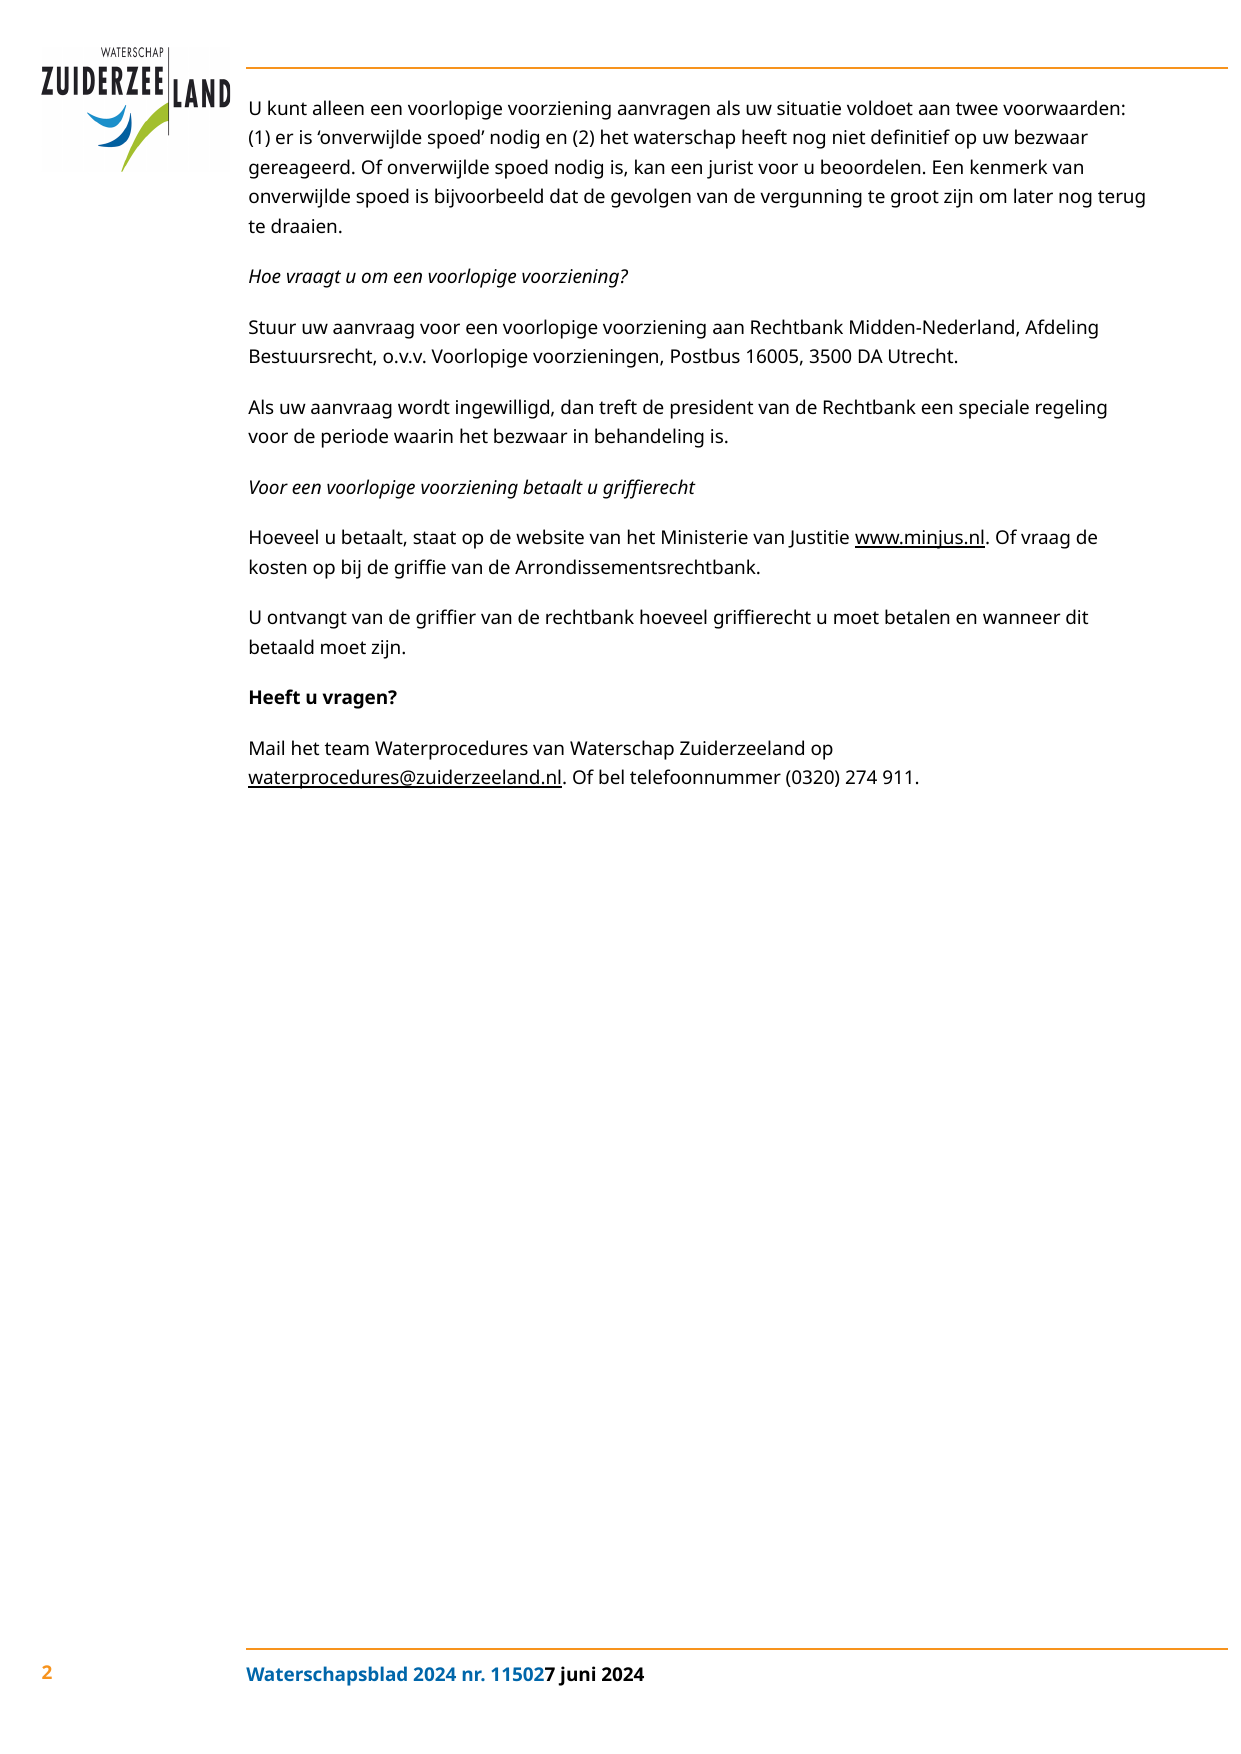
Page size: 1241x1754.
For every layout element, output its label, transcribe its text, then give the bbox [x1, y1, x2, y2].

text Stuur uw aanvraag voor een voorlopige voorziening aan Rechtbank Midden-Nederland, Afdeling Bestuursrecht, o.v.v. Voorlopige voorzieningen, Postbus 16005, 3500 DA Utrecht. [248, 314, 1152, 369]
text Voor een voorlopige voorziening betaalt u griffierecht [248, 474, 1152, 500]
text U ontvangt van de griffier van de rechtbank hoeveel griffierecht u moet betalen en wanneer dit betaald moet zijn. [248, 604, 1152, 660]
text Heeft u vragen? [248, 684, 1152, 710]
text Als uw aanvraag wordt ingewilligd, dan treft de president van de Rechtbank een speciale regeling voor de periode waarin het bezwaar in behandeling is. [248, 394, 1152, 449]
picture [41, 47, 231, 172]
text Hoe vraagt u om een voorlopige voorziening? [248, 263, 1152, 289]
text Hoeveel u betaalt, staat op de website van het Ministerie van Justitie www.minjus.nl. Of vraag de kosten op bij de griffie van de Arrondissementsrechtbank. [248, 524, 1152, 580]
text U kunt alleen een voorlopige voorziening aanvragen als uw situatie voldoet aan twee voorwaarden: (1) er is ‘onverwijlde spoed’ nodig en (2) het waterschap heeft nog niet definitief op uw bezwaar gereageerd. Of onverwijlde spoed nodig is, kan een jurist voor u beoordelen. Een kenmerk van onverwijlde spoed is bijvoorbeeld dat de gevolgen van de vergunning te groot zijn om later nog terug te draaien. [248, 95, 1152, 239]
text Mail het team Waterprocedures van Waterschap Zuiderzeeland op waterprocedures@zuiderzeeland.nl. Of bel telefoonnummer (0320) 274 911. [248, 735, 1152, 790]
